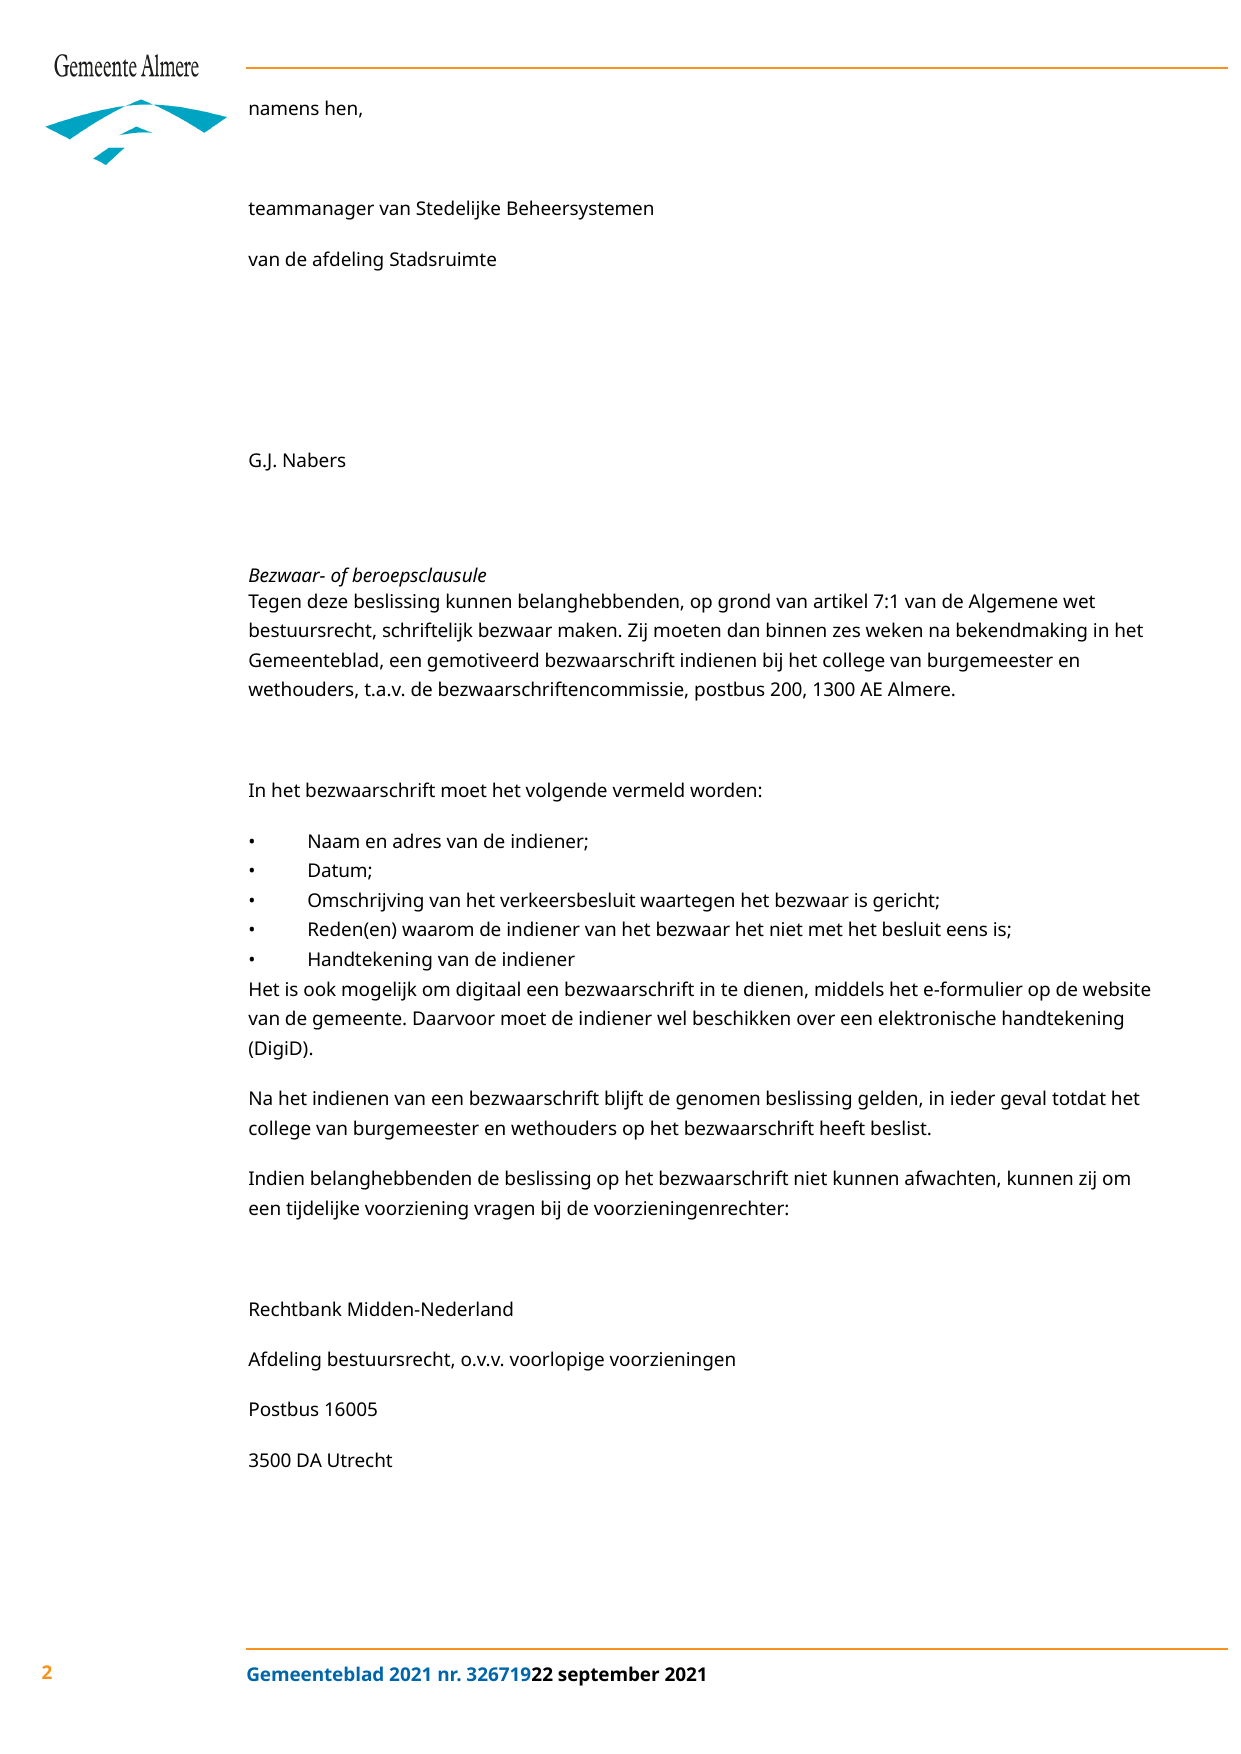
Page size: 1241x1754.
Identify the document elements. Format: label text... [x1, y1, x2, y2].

text Postbus 16005 [248, 1397, 1152, 1422]
text Afdeling bestuursrecht, o.v.v. voorlopige voorzieningen [248, 1346, 1152, 1372]
text In het bezwaarschrift moet het volgende vermeld worden: [248, 777, 1152, 803]
list Reden(en) waarom de indiener van het bezwaar het niet met het besluit eens is; [248, 917, 1152, 942]
text Indien belanghebbenden de beslissing op het bezwaarschrift niet kunnen afwachten, kunnen zij om een tijdelijke voorziening vragen bij de voorzieningenrechter: [248, 1165, 1152, 1221]
picture [41, 47, 231, 172]
text Tegen deze beslissing kunnen belanghebbenden, op grond van artikel 7:1 van de Algemene wet bestuursrecht, schriftelijk bezwaar maken. Zij moeten dan binnen zes weken na bekendmaking in het Gemeenteblad, een gemotiveerd bezwaarschrift indienen bij het college van burgemeester en wethouders, t.a.v. de bezwaarschriftencommissie, postbus 200, 1300 AE Almere. [248, 588, 1152, 702]
list Datum; [248, 857, 1152, 883]
text Rechtbank Midden-Nederland [248, 1296, 1152, 1321]
text teammanager van Stedelijke Beheersystemen [248, 196, 1152, 221]
text Na het indienen van een bezwaarschrift blijft de genomen beslissing gelden, in ieder geval totdat het college van burgemeester en wethouders op het bezwaarschrift heeft beslist. [248, 1085, 1152, 1141]
list Handtekening van de indiener [248, 946, 1152, 972]
list Omschrijving van het verkeersbesluit waartegen het bezwaar is gericht; [248, 887, 1152, 913]
text namens hen, [248, 95, 1152, 121]
list Naam en adres van de indiener; [248, 828, 1152, 853]
text G.J. Nabers [248, 448, 1152, 473]
text van de afdeling Stadsruimte [248, 246, 1152, 272]
text 3500 DA Utrecht [248, 1447, 1152, 1473]
text Het is ook mogelijk om digitaal een bezwaarschrift in te dienen, middels het e-formulier op de website van de gemeente. Daarvoor moet de indiener wel beschikken over een elektronische handtekening (DigiD). [248, 976, 1152, 1061]
text Bezwaar- of beroepsclausule [248, 562, 1152, 588]
